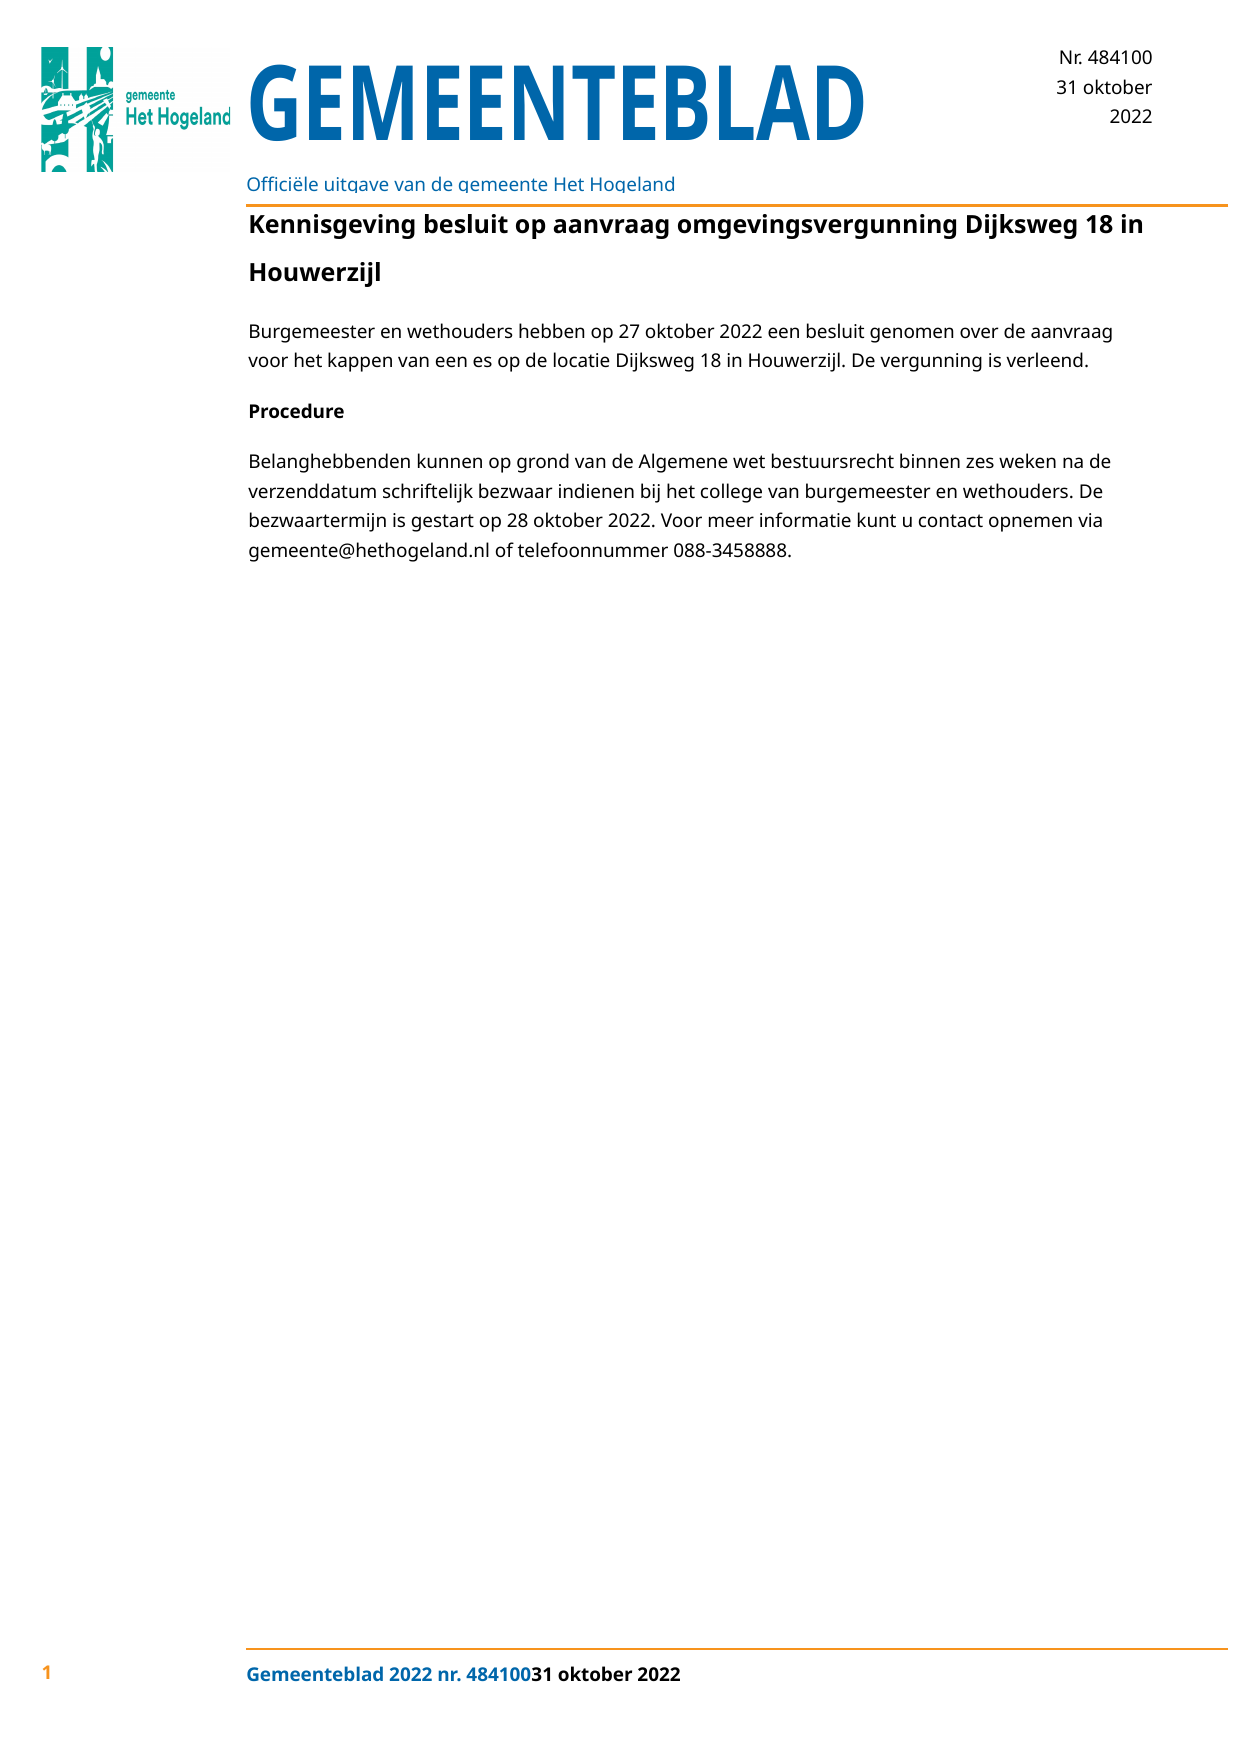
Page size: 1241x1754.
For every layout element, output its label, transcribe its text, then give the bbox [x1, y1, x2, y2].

picture [41, 47, 231, 172]
text Procedure [248, 398, 1152, 424]
text Belanghebbenden kunnen op grond van de Algemene wet bestuursrecht binnen zes weken na de verzenddatum schriftelijk bezwaar indienen bij het college van burgemeester en wethouders. De bezwaartermijn is gestart op 28 oktober 2022. Voor meer informatie kunt u contact opnemen via gemeente@hethogeland.nl of telefoonnummer 088-3458888. [248, 448, 1152, 563]
text Burgemeester en wethouders hebben op 27 oktober 2022 een besluit genomen over de aanvraag voor het kappen van een es op de locatie Dijksweg 18 in Houwerzijl. De vergunning is verleend. [248, 318, 1152, 373]
text Kennisgeving besluit op aanvraag omgevingsvergunning Dijksweg 18 in Houwerzijl [248, 207, 1152, 288]
